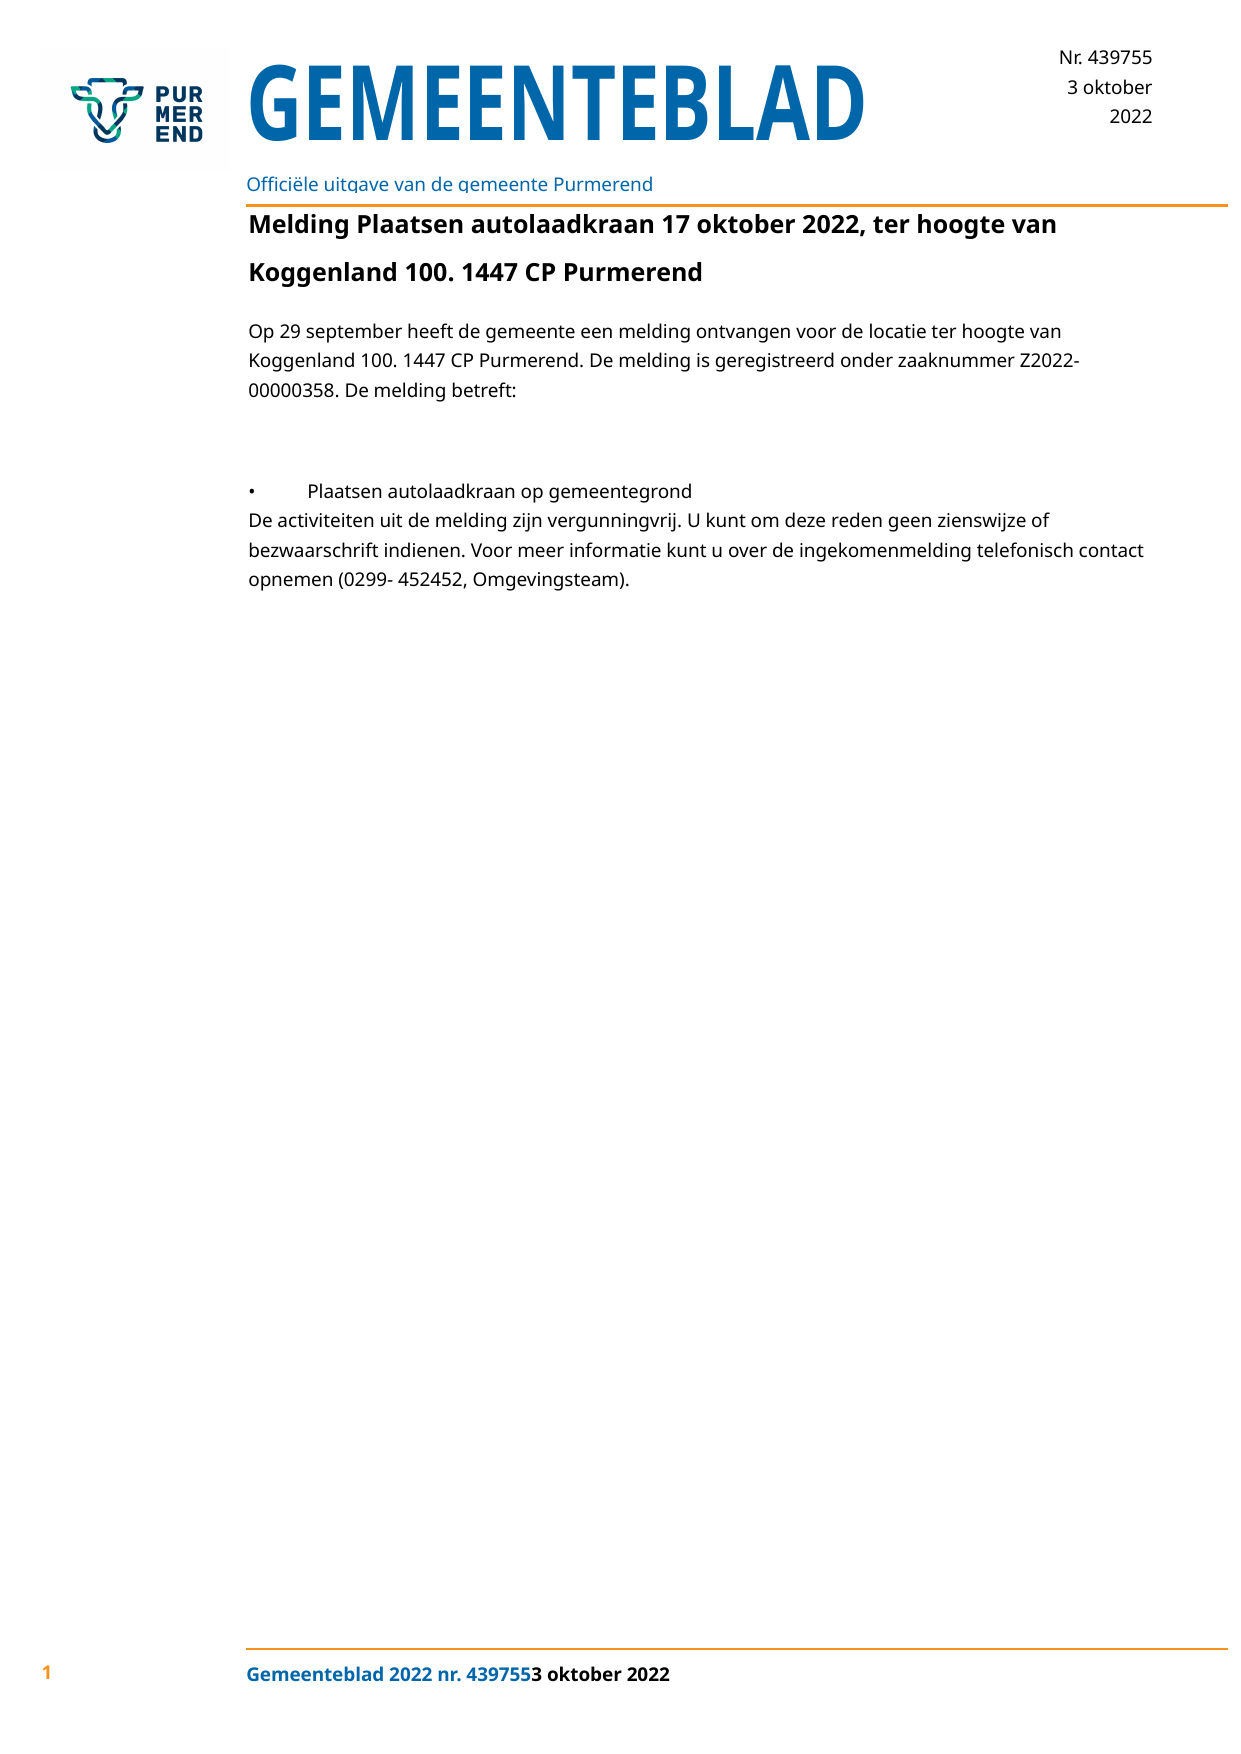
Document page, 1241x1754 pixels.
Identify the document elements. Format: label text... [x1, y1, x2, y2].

picture [41, 47, 231, 172]
text Op 29 september heeft de gemeente een melding ontvangen voor de locatie ter hoogte van Koggenland 100. 1447 CP Purmerend. De melding is geregistreerd onder zaaknummer Z2022-00000358. De melding betreft: [248, 318, 1152, 403]
list Plaatsen autolaadkraan op gemeentegrond [248, 478, 1152, 504]
text Melding Plaatsen autolaadkraan 17 oktober 2022, ter hoogte van Koggenland 100. 1447 CP Purmerend [248, 207, 1152, 288]
text De activiteiten uit de melding zijn vergunningvrij. U kunt om deze reden geen zienswijze of bezwaarschrift indienen. Voor meer informatie kunt u over de ingekomenmelding telefonisch contact opnemen (0299- 452452, Omgevingsteam). [248, 507, 1152, 592]
